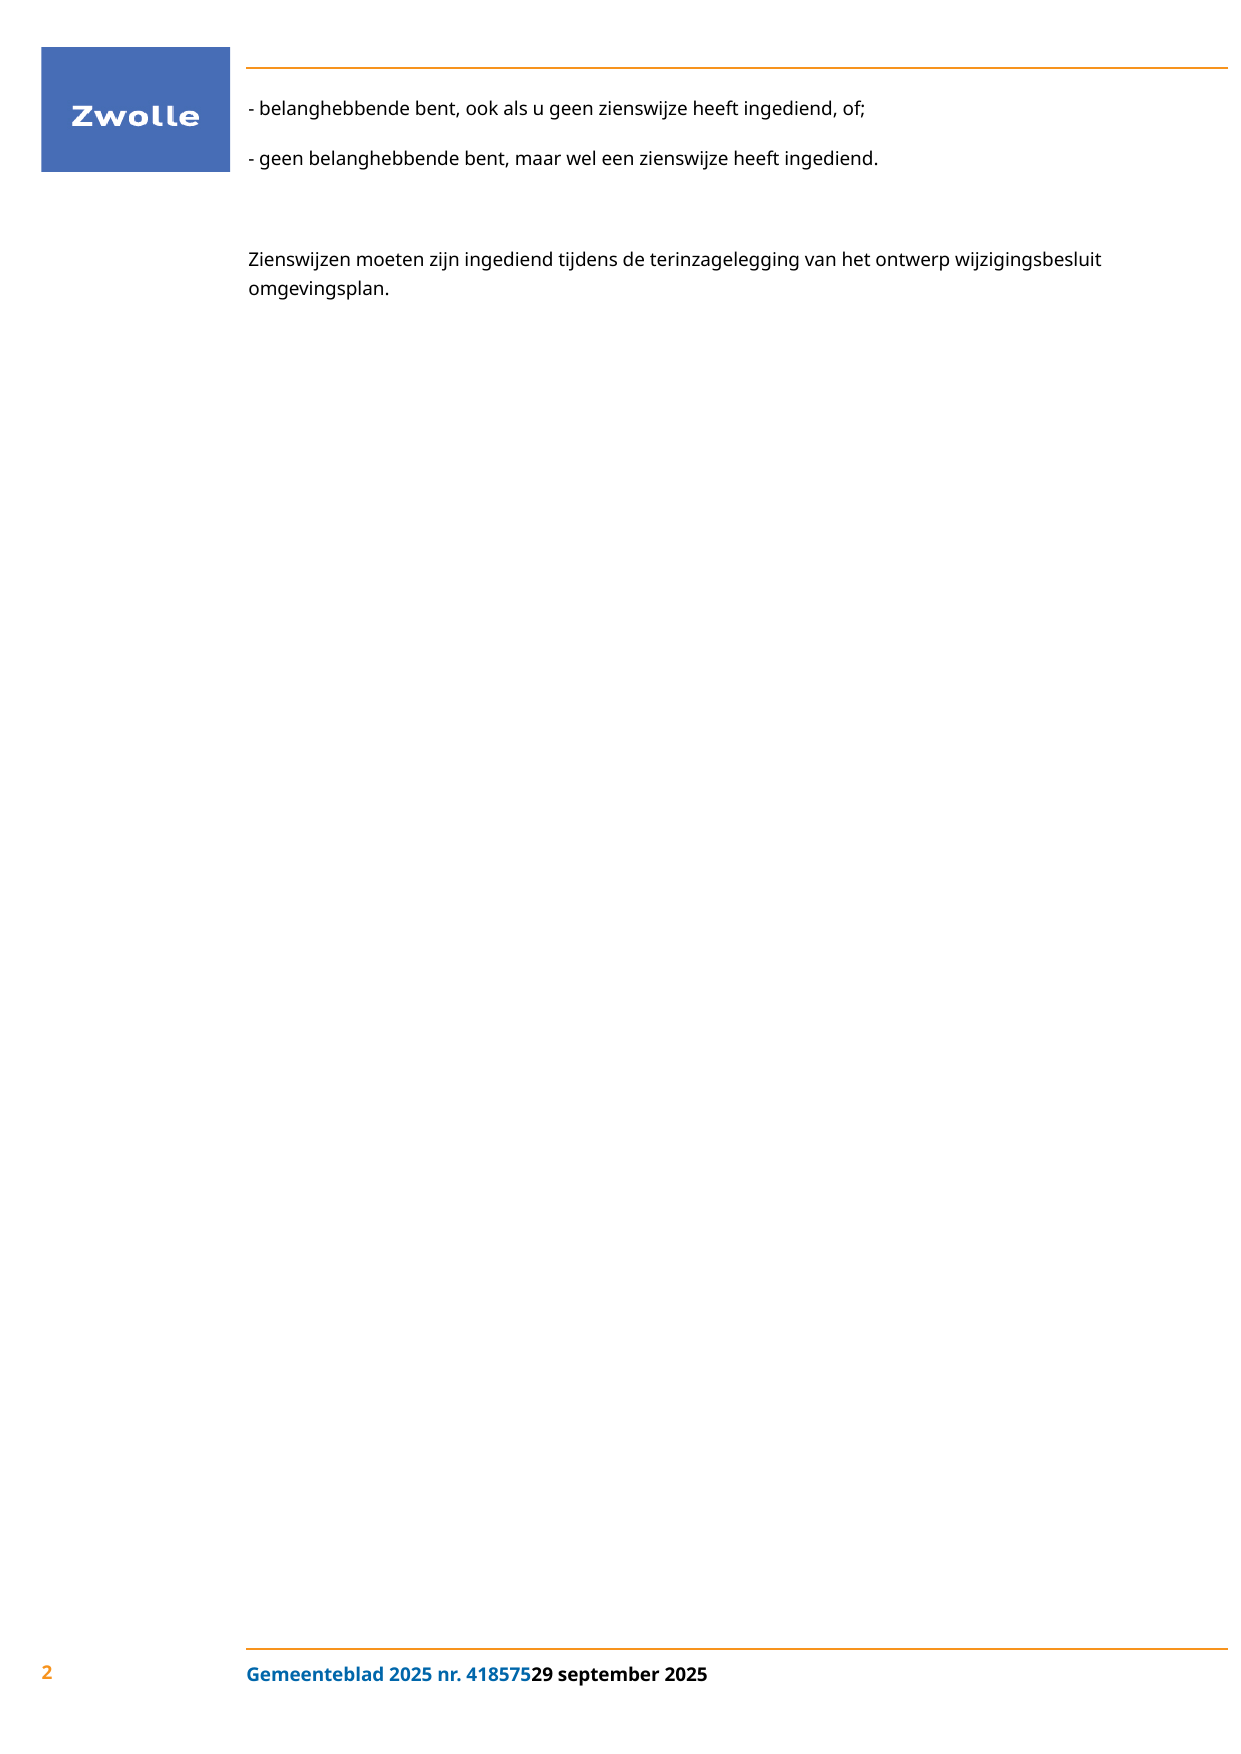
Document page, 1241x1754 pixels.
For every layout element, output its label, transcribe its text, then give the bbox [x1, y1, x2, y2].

picture [41, 47, 231, 172]
text - geen belanghebbende bent, maar wel een zienswijze heeft ingediend. [248, 145, 1152, 171]
text - belanghebbende bent, ook als u geen zienswijze heeft ingediend, of; [248, 95, 1152, 121]
text Zienswijzen moeten zijn ingediend tijdens de terinzagelegging van het ontwerp wijzigingsbesluit omgevingsplan. [248, 246, 1152, 301]
